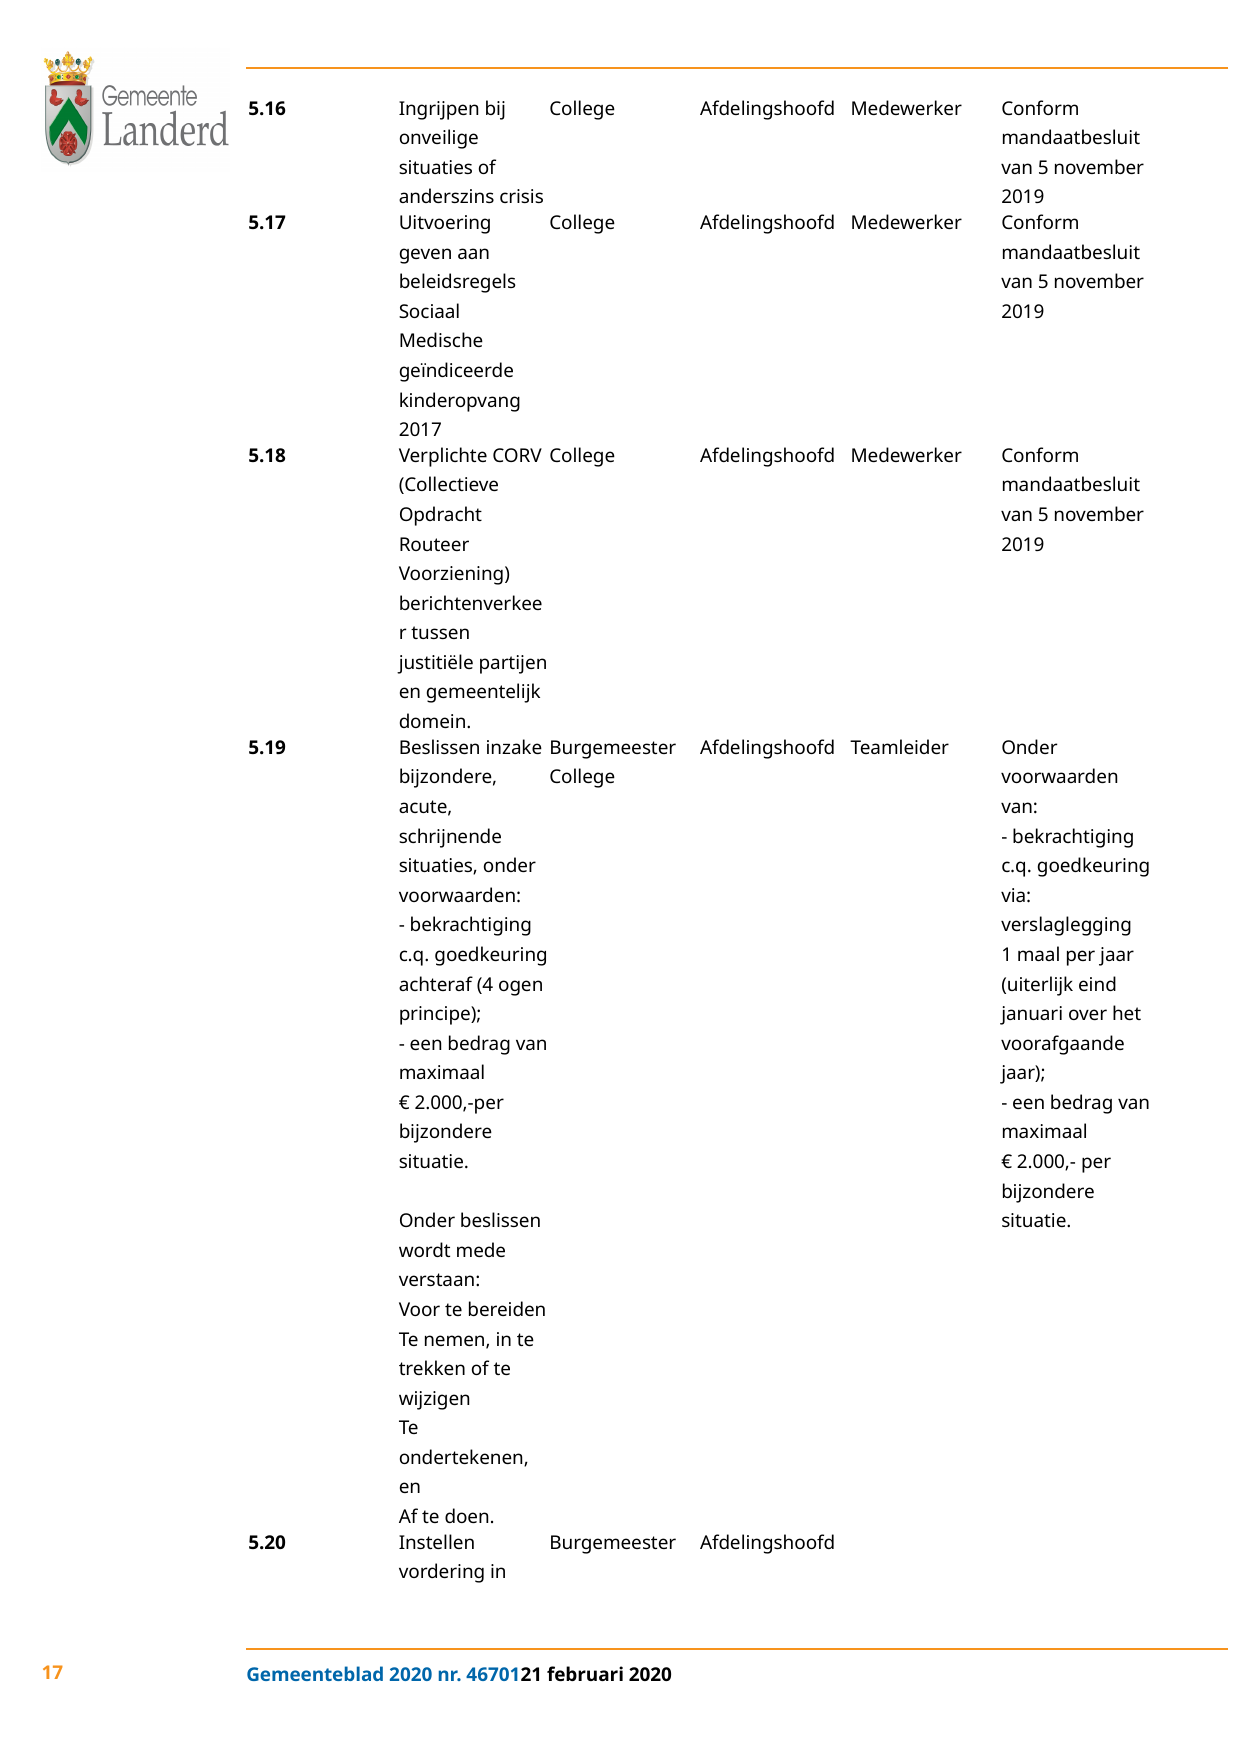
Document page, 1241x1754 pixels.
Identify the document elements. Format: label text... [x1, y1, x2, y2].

table_cell 5.18 [248, 442, 398, 734]
table_cell Medewerker [850, 209, 1001, 442]
table_cell Afdelingshoofd [700, 442, 850, 734]
table_cell Afdelingshoofd [700, 95, 850, 209]
table_cell Conform mandaatbesluit van 5 november 2019 [1001, 209, 1152, 442]
table_cell Instellen vordering in [399, 1529, 549, 1584]
table_cell Afdelingshoofd [700, 734, 850, 1529]
table_cell Burgemeester [549, 1529, 700, 1584]
table_cell Conform mandaatbesluit van 5 november 2019 [1001, 95, 1152, 209]
table_cell [850, 1529, 1001, 1584]
picture [41, 47, 231, 172]
table_cell Conform mandaatbesluit van 5 november 2019 [1001, 442, 1152, 734]
table_cell College [549, 442, 700, 734]
table_cell College [549, 95, 700, 209]
table_cell Uitvoering geven aan beleidsregels Sociaal Medische geïndiceerde kinderopvang 2017 [399, 209, 549, 442]
table_cell Ingrijpen bij onveilige situaties of anderszins crisis [399, 95, 549, 209]
table_cell Onder voorwaarden van: - bekrachtiging c.q. goedkeuring via: verslaglegging 1 maal per jaar (uiterlijk eind januari over het voorafgaande jaar); - een bedrag van maximaal € 2.000,- per bijzondere situatie. [1001, 734, 1152, 1529]
table_cell 5.19 [248, 734, 398, 1529]
table_cell Beslissen inzake bijzondere, acute, schrijnende situaties, onder voorwaarden: - bekrachtiging c.q. goedkeuring achteraf (4 ogen principe); - een bedrag van maximaal € 2.000,-per bijzondere situatie. Onder beslissen wordt mede verstaan: Voor te bereiden Te nemen, in te trekken of te wijzigen Te ondertekenen, en Af te doen. [399, 734, 549, 1529]
table_cell Teamleider [850, 734, 1001, 1529]
table_cell 5.17 [248, 209, 398, 442]
table_cell Verplichte CORV (Collectieve Opdracht Routeer Voorziening) berichtenverkeer tussen justitiële partijen en gemeentelijk domein. [399, 442, 549, 734]
table_cell 5.16 [248, 95, 398, 209]
table_cell Burgemeester College [549, 734, 700, 1529]
table_cell 5.20 [248, 1529, 398, 1584]
table_cell Afdelingshoofd [700, 1529, 850, 1584]
table_cell [1001, 1529, 1152, 1584]
table_cell Afdelingshoofd [700, 209, 850, 442]
table_cell Medewerker [850, 442, 1001, 734]
table_cell College [549, 209, 700, 442]
table_cell Medewerker [850, 95, 1001, 209]
